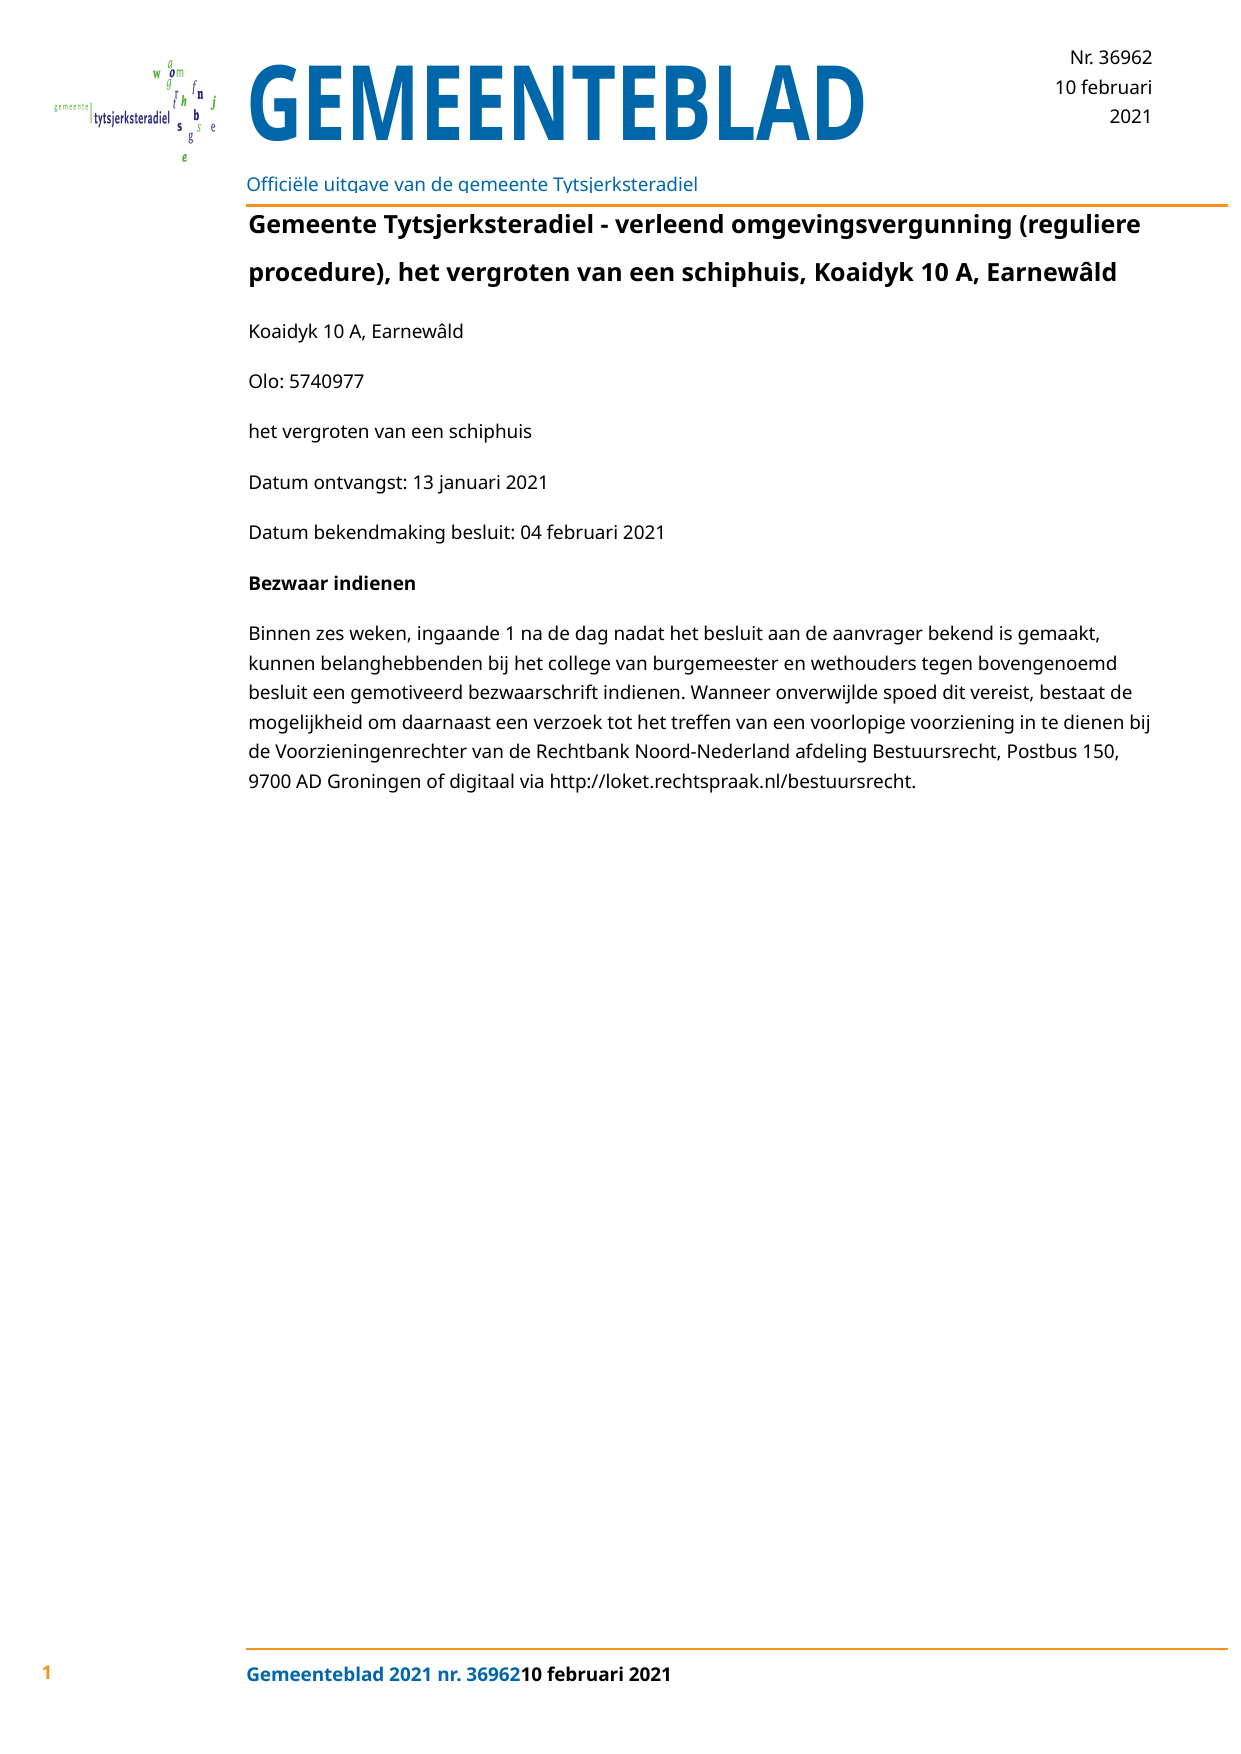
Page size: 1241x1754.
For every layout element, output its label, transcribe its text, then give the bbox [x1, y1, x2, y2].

text Olo: 5740977 [248, 368, 1152, 394]
text Datum bekendmaking besluit: 04 februari 2021 [248, 519, 1152, 545]
text Datum ontvangst: 13 januari 2021 [248, 469, 1152, 495]
picture [41, 47, 231, 172]
text Binnen zes weken, ingaande 1 na de dag nadat het besluit aan de aanvrager bekend is gemaakt, kunnen belanghebbenden bij het college van burgemeester en wethouders tegen bovengenoemd besluit een gemotiveerd bezwaarschrift indienen. Wanneer onverwijlde spoed dit vereist, bestaat de mogelijkheid om daarnaast een verzoek tot het treffen van een voorlopige voorziening in te dienen bij de Voorzieningenrechter van de Rechtbank Noord-Nederland afdeling Bestuursrecht, Postbus 150, 9700 AD Groningen of digitaal via http://loket.rechtspraak.nl/bestuursrecht. [248, 620, 1152, 794]
text Koaidyk 10 A, Earnewâld [248, 318, 1152, 344]
text het vergroten van een schiphuis [248, 419, 1152, 444]
text Gemeente Tytsjerksteradiel - verleend omgevingsvergunning (reguliere procedure), het vergroten van een schiphuis, Koaidyk 10 A, Earnewâld [248, 207, 1152, 288]
text Bezwaar indienen [248, 570, 1152, 596]
